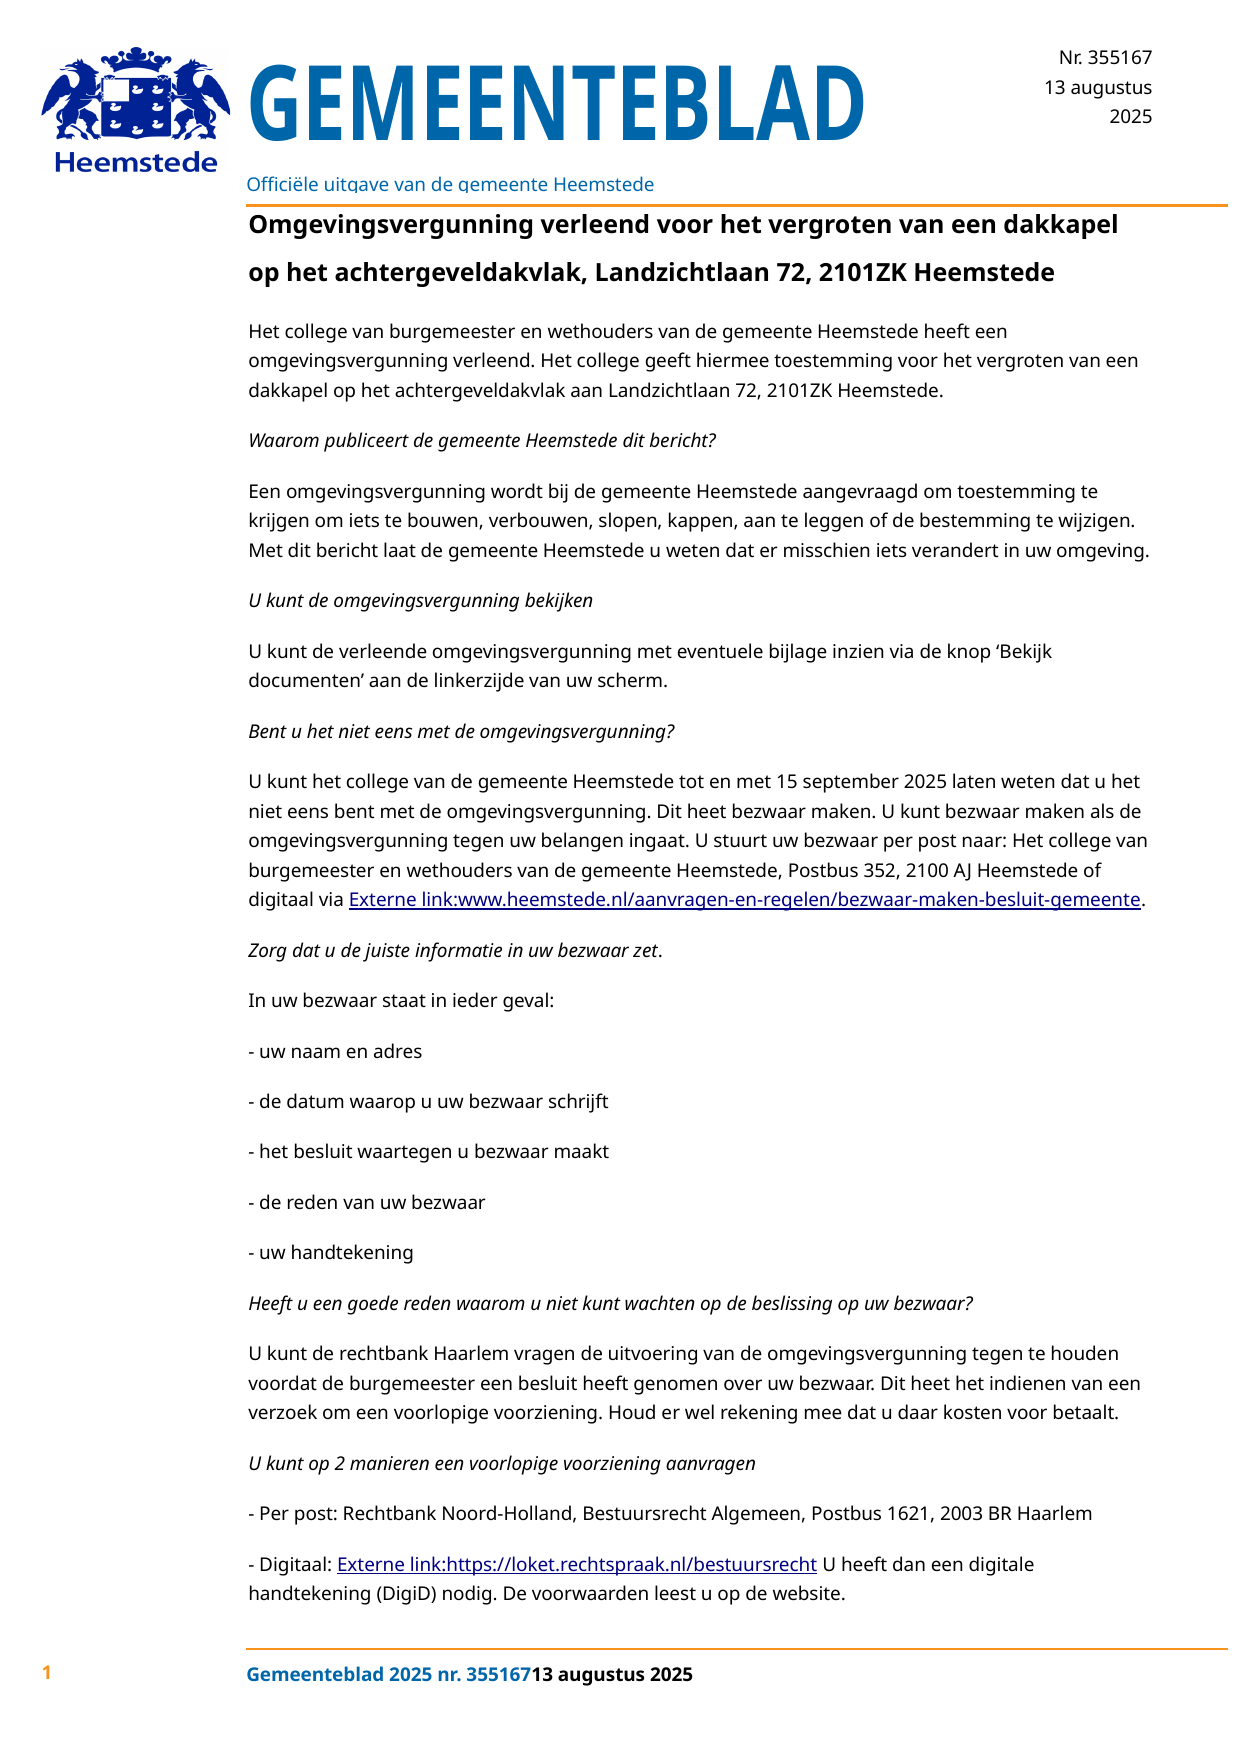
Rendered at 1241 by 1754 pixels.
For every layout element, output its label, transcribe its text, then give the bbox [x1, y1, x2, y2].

text - uw naam en adres [248, 1038, 1152, 1064]
text - uw handtekening [248, 1239, 1152, 1265]
text U kunt de omgevingsvergunning bekijken [248, 587, 1152, 613]
text - de reden van uw bezwaar [248, 1189, 1152, 1215]
text Een omgevingsvergunning wordt bij de gemeente Heemstede aangevraagd om toestemming te krijgen om iets te bouwen, verbouwen, slopen, kappen, aan te leggen of de bestemming te wijzigen. Met dit bericht laat de gemeente Heemstede u weten dat er misschien iets verandert in uw omgeving. [248, 478, 1152, 563]
text - de datum waarop u uw bezwaar schrijft [248, 1088, 1152, 1114]
text U kunt de rechtbank Haarlem vragen de uitvoering van de omgevingsvergunning tegen te houden voordat de burgemeester een besluit heeft genomen over uw bezwaar. Dit heet het indienen van een verzoek om een voorlopige voorziening. Houd er wel rekening mee dat u daar kosten voor betaalt. [248, 1340, 1152, 1425]
text - Digitaal: Externe link:https://loket.rechtspraak.nl/bestuursrecht U heeft dan een digitale handtekening (DigiD) nodig. De voorwaarden leest u op de website. [248, 1551, 1152, 1606]
text U kunt het college van de gemeente Heemstede tot en met 15 september 2025 laten weten dat u het niet eens bent met de omgevingsvergunning. Dit heet bezwaar maken. U kunt bezwaar maken als de omgevingsvergunning tegen uw belangen ingaat. U stuurt uw bezwaar per post naar: Het college van burgemeester en wethouders van de gemeente Heemstede, Postbus 352, 2100 AJ Heemstede of digitaal via Externe link:www.heemstede.nl/aanvragen-en-regelen/bezwaar-maken-besluit-gemeente. [248, 768, 1152, 912]
text U kunt op 2 manieren een voorlopige voorziening aanvragen [248, 1450, 1152, 1476]
text Het college van burgemeester en wethouders van de gemeente Heemstede heeft een omgevingsvergunning verleend. Het college geeft hiermee toestemming voor het vergroten van een dakkapel op het achtergeveldakvlak aan Landzichtlaan 72, 2101ZK Heemstede. [248, 318, 1152, 403]
text U kunt de verleende omgevingsvergunning met eventuele bijlage inzien via de knop ‘Bekijk documenten’ aan de linkerzijde van uw scherm. [248, 638, 1152, 693]
text Bent u het niet eens met de omgevingsvergunning? [248, 718, 1152, 744]
text Waarom publiceert de gemeente Heemstede dit bericht? [248, 427, 1152, 453]
text In uw bezwaar staat in ieder geval: [248, 987, 1152, 1013]
text Heeft u een goede reden waarom u niet kunt wachten op de beslissing op uw bezwaar? [248, 1290, 1152, 1316]
text Omgevingsvergunning verleend voor het vergroten van een dakkapel op het achtergeveldakvlak, Landzichtlaan 72, 2101ZK Heemstede [248, 207, 1152, 288]
text Zorg dat u de juiste informatie in uw bezwaar zet. [248, 937, 1152, 963]
text - het besluit waartegen u bezwaar maakt [248, 1139, 1152, 1164]
text - Per post: Rechtbank Noord-Holland, Bestuursrecht Algemeen, Postbus 1621, 2003 BR Haarlem [248, 1500, 1152, 1526]
picture [41, 47, 231, 172]
